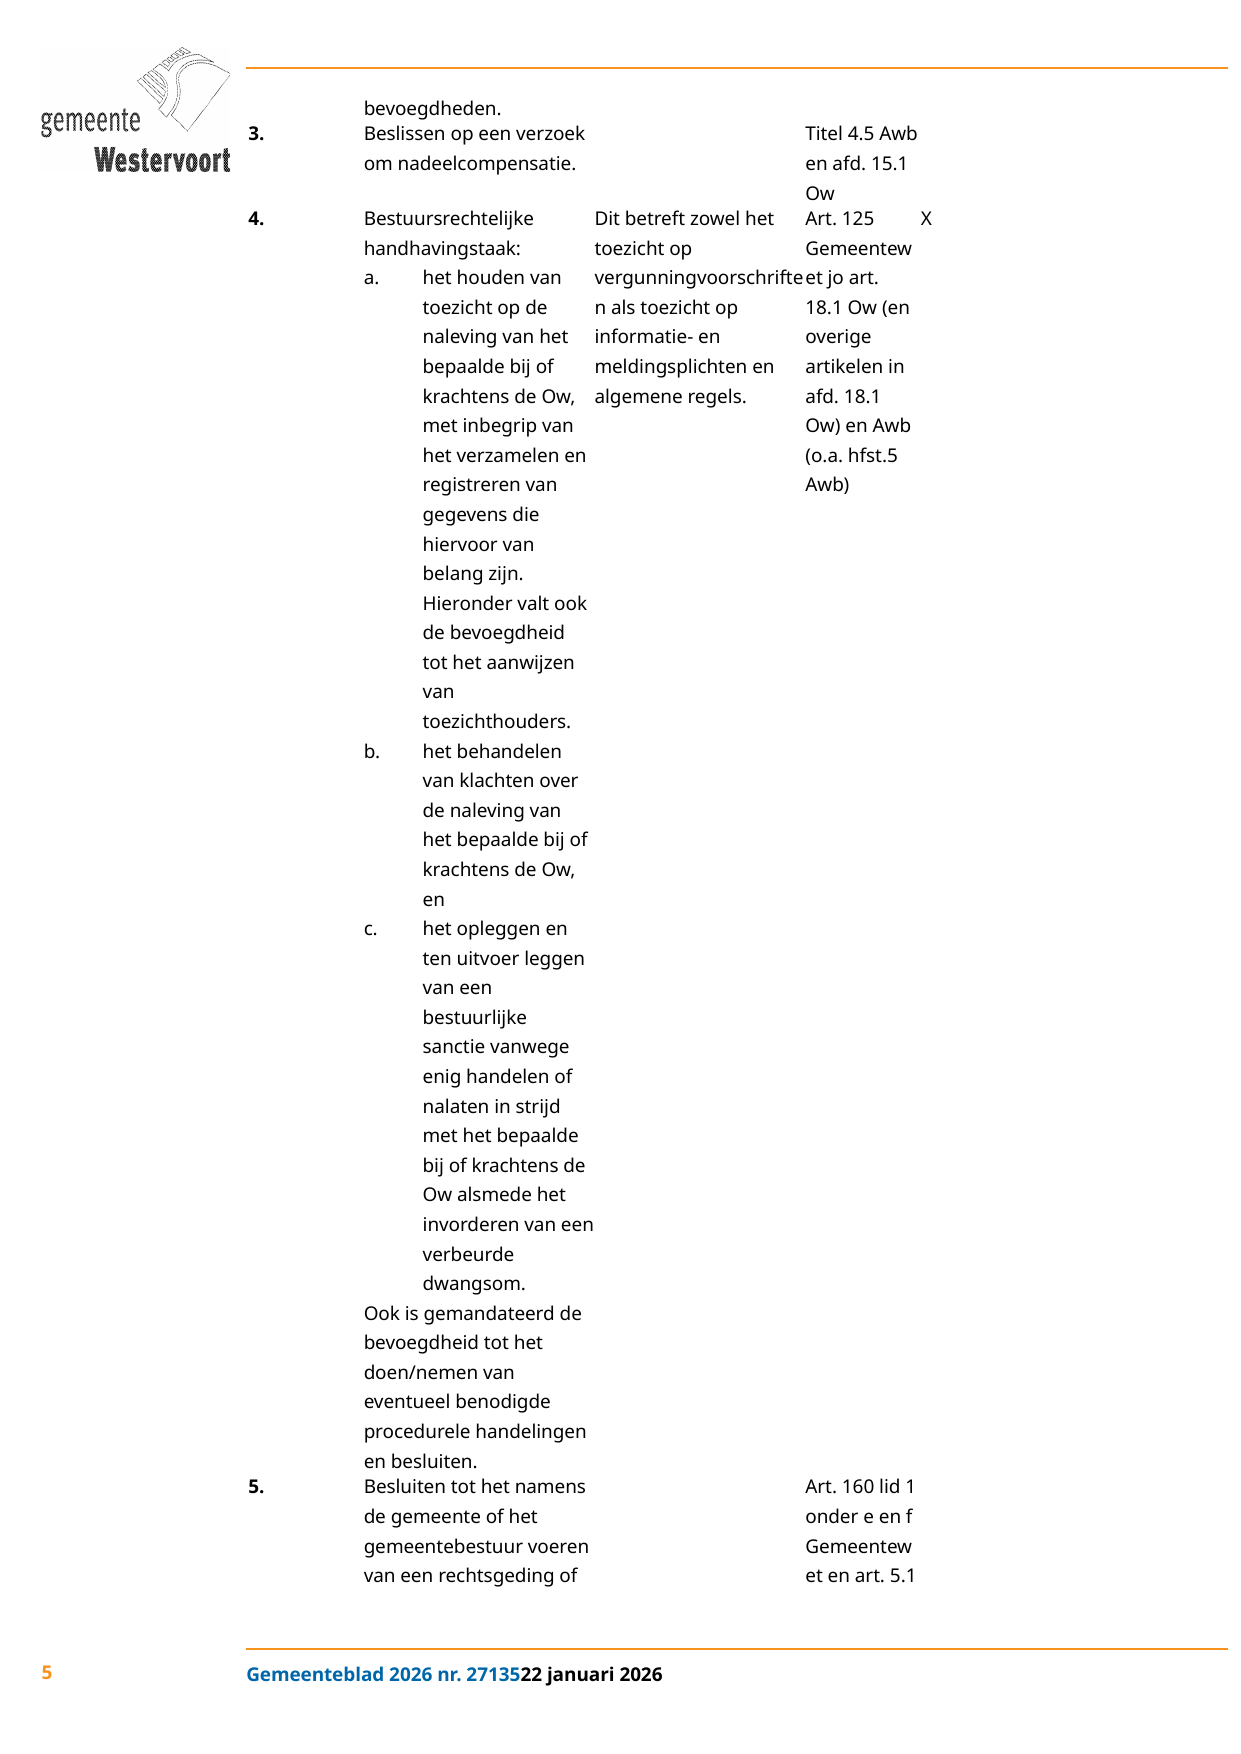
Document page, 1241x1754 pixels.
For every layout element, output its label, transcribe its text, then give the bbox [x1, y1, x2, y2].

table_cell Dit betreft zowel het toezicht op vergunningvoorschriften als toezicht op informatie- en meldingsplichten en algemene regels. [594, 205, 805, 1474]
table_cell [594, 95, 805, 121]
table_cell [594, 1474, 805, 1588]
table_cell Beslissen op een verzoek om nadeelcompensatie. [364, 121, 594, 205]
table_cell bevoegdheden. [364, 95, 594, 121]
table_cell Art. 125 Gemeentewet jo art. 18.1 Ow (en overige artikelen in afd. 18.1 Ow) en Awb (o.a. hfst.5 Awb) [805, 205, 921, 1474]
table_cell Art. 160 lid 1 onder e en f Gemeentewet en art. 5.1 [805, 1474, 921, 1588]
table_cell X [921, 205, 1036, 1474]
table_cell [594, 121, 805, 205]
table_cell [921, 95, 1036, 121]
table_cell Titel 4.5 Awb en afd. 15.1 Ow [805, 121, 921, 205]
table_cell [1036, 205, 1152, 1474]
table_cell [1036, 121, 1152, 205]
table_cell Besluiten tot het namens de gemeente of het gemeentebestuur voeren van een rechtsgeding of [364, 1474, 594, 1588]
table_cell [921, 1474, 1036, 1588]
picture [41, 47, 231, 172]
table_cell 5. [248, 1474, 363, 1588]
table_cell [805, 95, 921, 121]
table_cell [1036, 95, 1152, 121]
table_cell 4. [248, 205, 363, 1474]
table_cell [1036, 1474, 1152, 1588]
table_cell 3. [248, 121, 363, 205]
table_cell [248, 95, 363, 121]
table_cell Bestuursrechtelijke handhavingstaak: het houden van toezicht op de naleving van het bepaalde bij of krachtens de Ow, met inbegrip van het verzamelen en registreren van gegevens die hiervoor van belang zijn. Hieronder valt ook de bevoegdheid tot het aanwijzen van toezichthouders. het behandelen van klachten over de naleving van het bepaalde bij of krachtens de Ow, en het opleggen en ten uitvoer leggen van een bestuurlijke sanctie vanwege enig handelen of nalaten in strijd met het bepaalde bij of krachtens de Ow alsmede het invorderen van een verbeurde dwangsom. Ook is gemandateerd de bevoegdheid tot het doen/nemen van eventueel benodigde procedurele handelingen en besluiten. [364, 205, 594, 1474]
table_cell [921, 121, 1036, 205]
